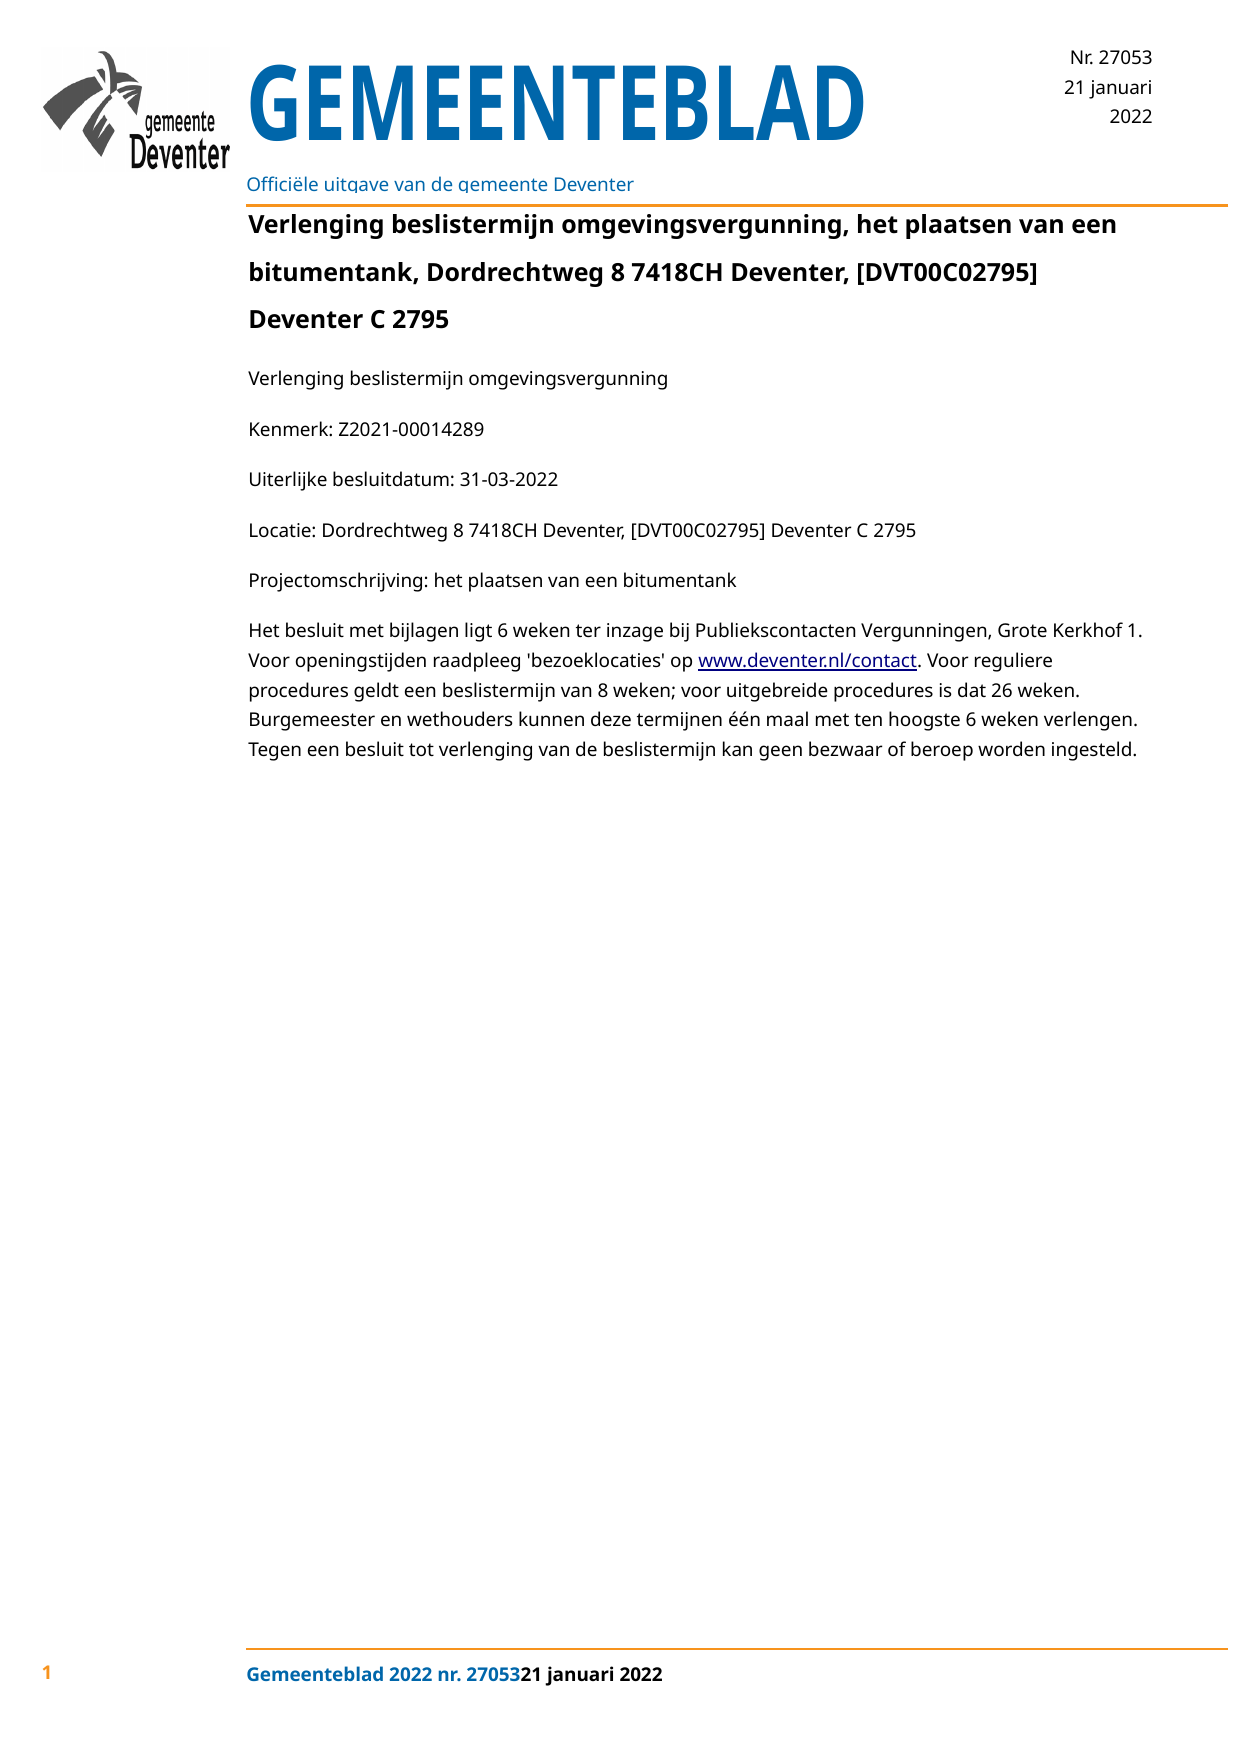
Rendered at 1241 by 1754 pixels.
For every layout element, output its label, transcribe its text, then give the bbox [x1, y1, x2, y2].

text Projectomschrijving: het plaatsen van een bitumentank [248, 567, 1152, 593]
text Uiterlijke besluitdatum: 31-03-2022 [248, 466, 1152, 492]
text Het besluit met bijlagen ligt 6 weken ter inzage bij Publiekscontacten Vergunningen, Grote Kerkhof 1. Voor openingstijden raadpleeg 'bezoeklocaties' op www.deventer.nl/contact. Voor reguliere procedures geldt een beslistermijn van 8 weken; voor uitgebreide procedures is dat 26 weken. Burgemeester en wethouders kunnen deze termijnen één maal met ten hoogste 6 weken verlengen. Tegen een besluit tot verlenging van de beslistermijn kan geen bezwaar of beroep worden ingesteld. [248, 618, 1152, 762]
text Kenmerk: Z2021-00014289 [248, 416, 1152, 442]
text Verlenging beslistermijn omgevingsvergunning, het plaatsen van een bitumentank, Dordrechtweg 8 7418CH Deventer, [DVT00C02795] Deventer C 2795 [248, 207, 1152, 336]
picture [41, 47, 231, 172]
text Verlenging beslistermijn omgevingsvergunning [248, 366, 1152, 391]
text Locatie: Dordrechtweg 8 7418CH Deventer, [DVT00C02795] Deventer C 2795 [248, 517, 1152, 542]
